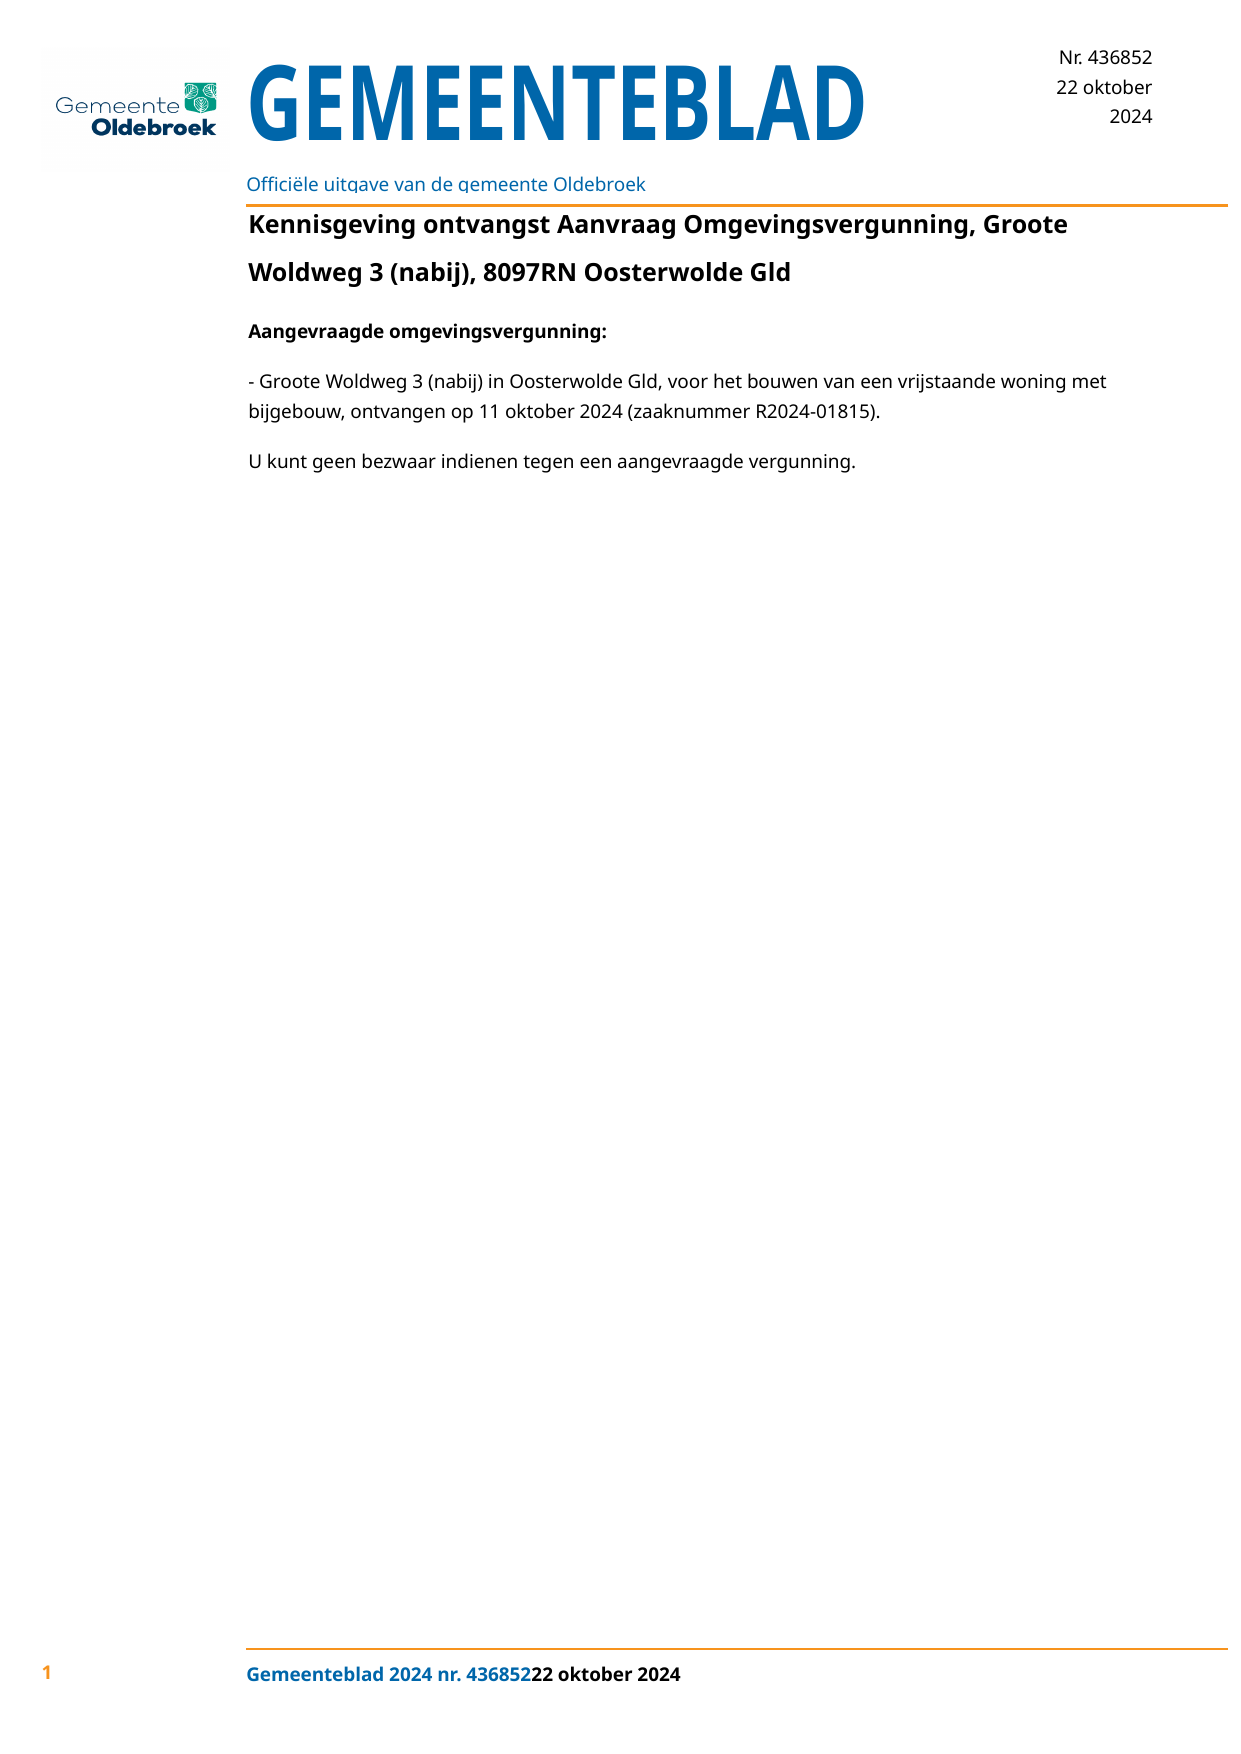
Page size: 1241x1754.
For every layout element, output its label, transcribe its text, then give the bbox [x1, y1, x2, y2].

picture [41, 47, 231, 172]
text Kennisgeving ontvangst Aanvraag Omgevingsvergunning, Groote Woldweg 3 (nabij), 8097RN Oosterwolde Gld [248, 207, 1152, 288]
text - Groote Woldweg 3 (nabij) in Oosterwolde Gld, voor het bouwen van een vrijstaande woning met bijgebouw, ontvangen op 11 oktober 2024 (zaaknummer R2024-01815). [248, 368, 1152, 424]
text U kunt geen bezwaar indienen tegen een aangevraagde vergunning. [248, 448, 1152, 474]
text Aangevraagde omgevingsvergunning: [248, 318, 1152, 344]
